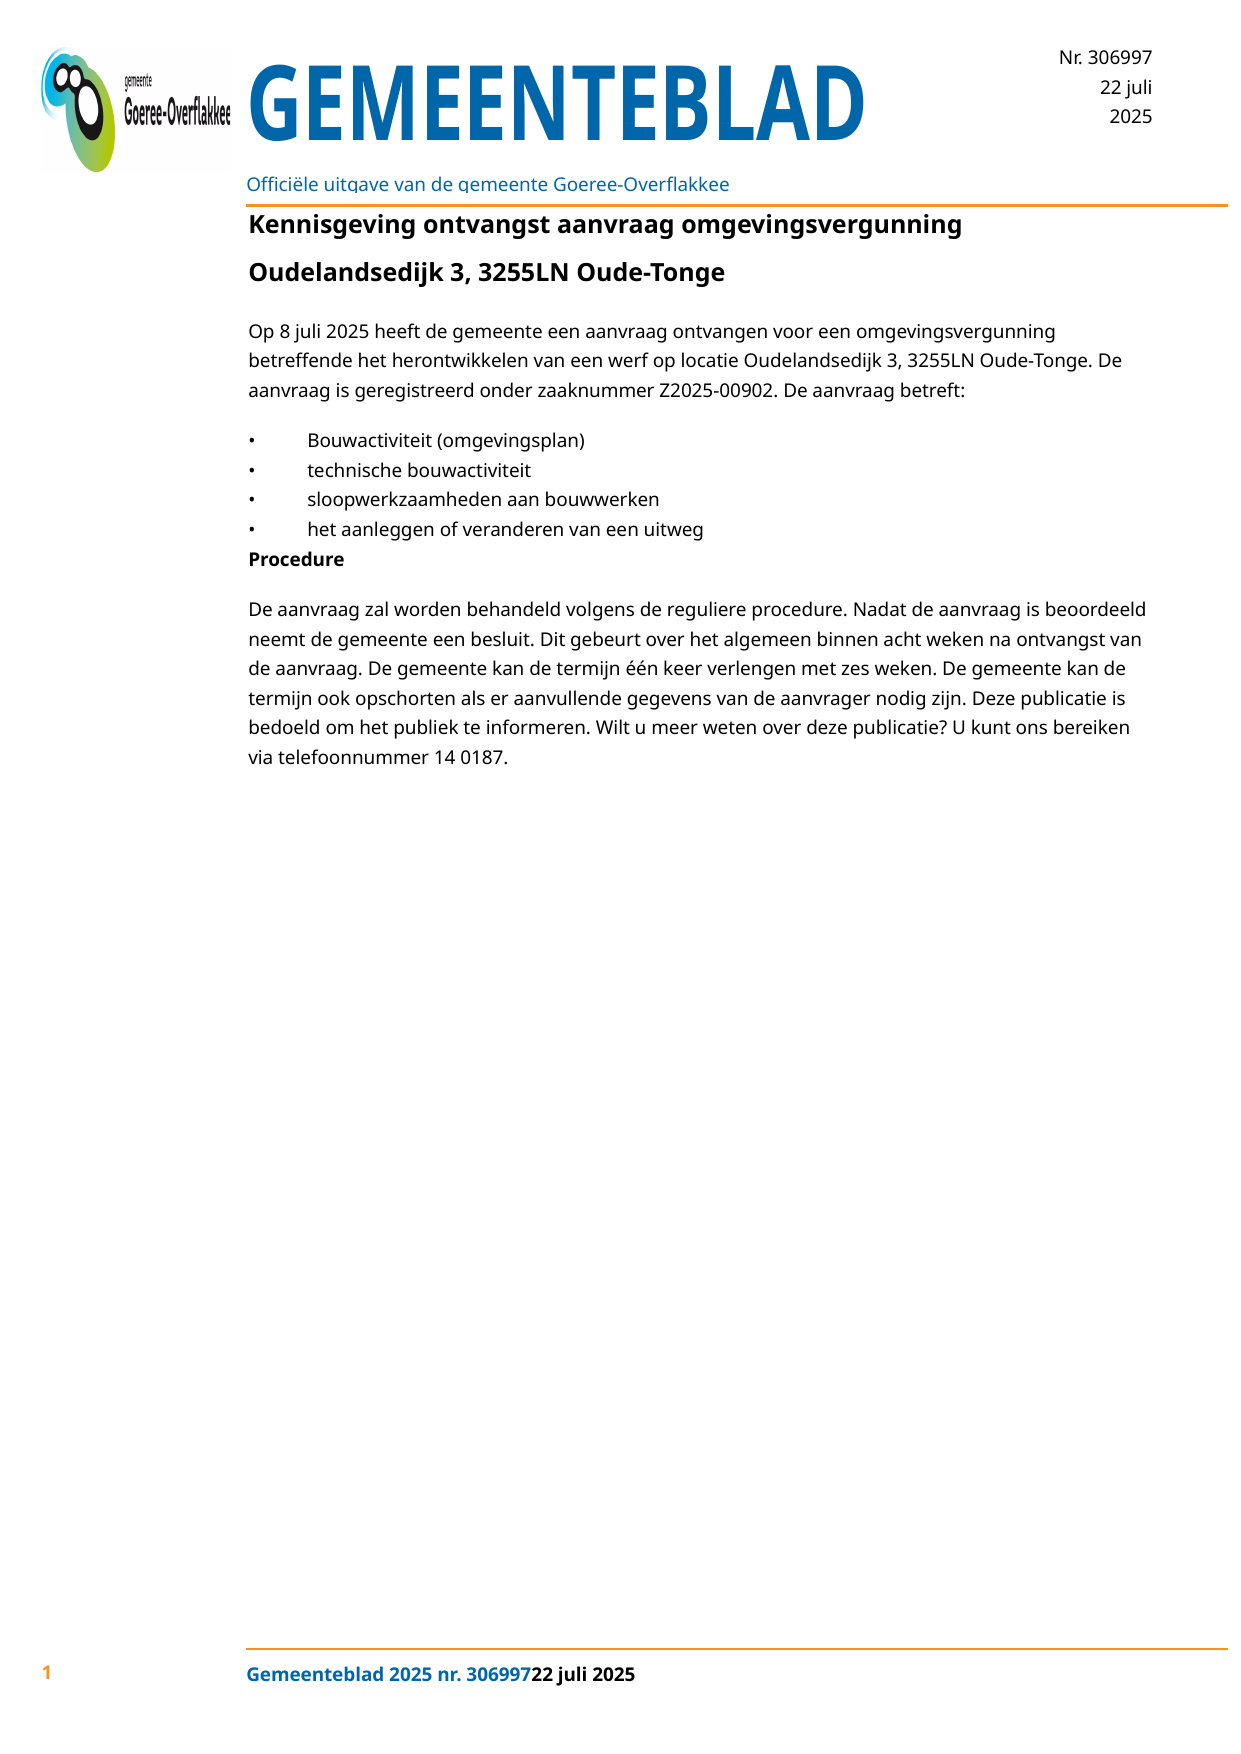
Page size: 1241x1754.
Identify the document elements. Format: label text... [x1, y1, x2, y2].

list het aanleggen of veranderen van een uitweg [248, 516, 1152, 542]
list Bouwactiviteit (omgevingsplan) [248, 427, 1152, 453]
text De aanvraag zal worden behandeld volgens de reguliere procedure. Nadat de aanvraag is beoordeeld neemt de gemeente een besluit. Dit gebeurt over het algemeen binnen acht weken na ontvangst van de aanvraag. De gemeente kan de termijn één keer verlengen met zes weken. De gemeente kan de termijn ook opschorten als er aanvullende gegevens van de aanvrager nodig zijn. Deze publicatie is bedoeld om het publiek te informeren. Wilt u meer weten over deze publicatie? U kunt ons bereiken via telefoonnummer 14 0187. [248, 596, 1152, 770]
text Op 8 juli 2025 heeft de gemeente een aanvraag ontvangen voor een omgevingsvergunning betreffende het herontwikkelen van een werf op locatie Oudelandsedijk 3, 3255LN Oude-Tonge. De aanvraag is geregistreerd onder zaaknummer Z2025-00902. De aanvraag betreft: [248, 318, 1152, 403]
picture [41, 47, 231, 172]
text Kennisgeving ontvangst aanvraag omgevingsvergunning Oudelandsedijk 3, 3255LN Oude-Tonge [248, 207, 1152, 288]
list technische bouwactiviteit [248, 457, 1152, 483]
list sloopwerkzaamheden aan bouwwerken [248, 487, 1152, 512]
text Procedure [248, 546, 1152, 572]
